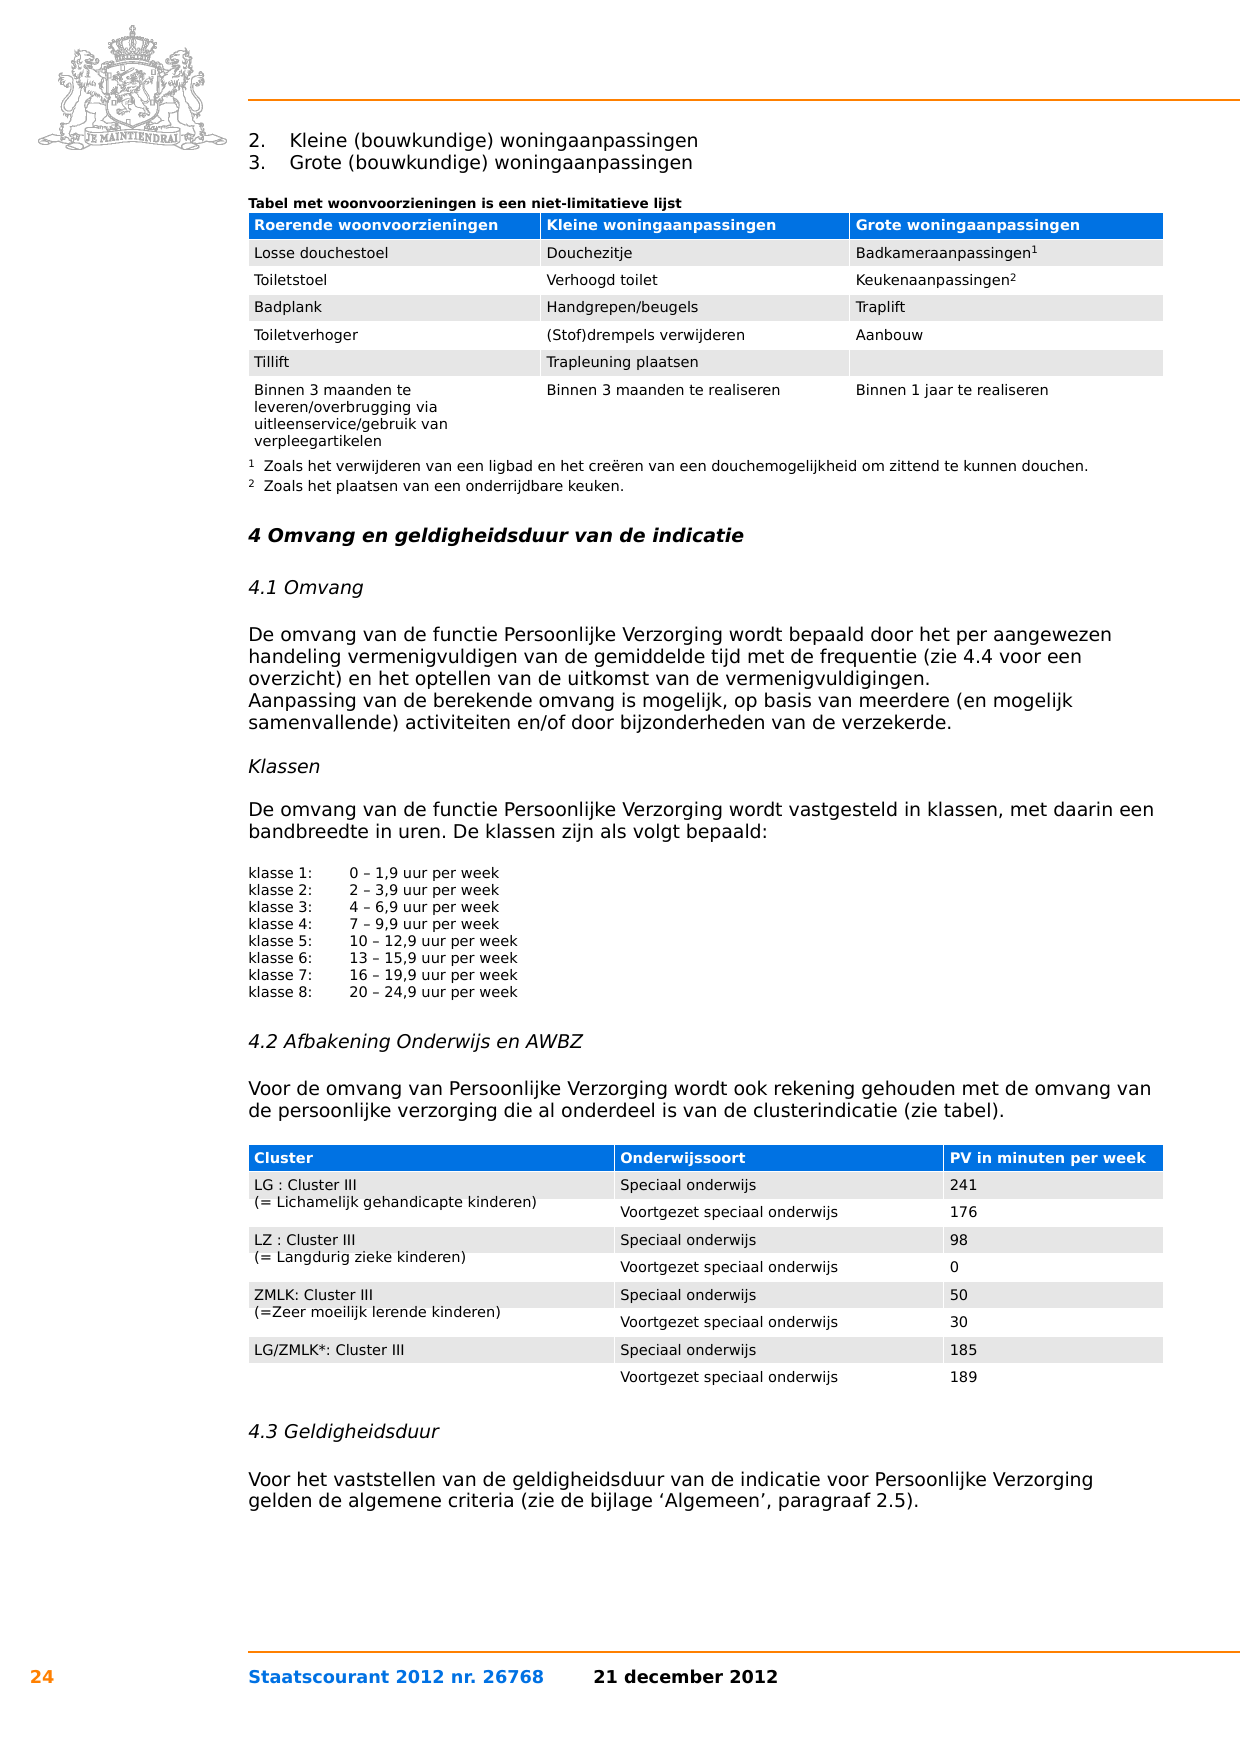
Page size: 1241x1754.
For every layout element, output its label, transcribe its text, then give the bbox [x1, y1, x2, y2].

table_header PV in minuten per week [944, 1145, 1163, 1171]
table_cell LG : Cluster III (= Lichamelijk gehandicapte kinderen) [249, 1172, 614, 1226]
table_cell Roerende woonvoorzieningen [249, 213, 540, 239]
table_cell Badkameraanpassingen1 [850, 240, 1163, 266]
table_cell LZ : Cluster III (= Langdurig zieke kinderen) [249, 1227, 614, 1281]
text 3. Grote (bouwkundige) woningaanpassingen [248, 152, 1163, 174]
table_cell klasse 4: [248, 916, 343, 933]
table_cell 185 [944, 1337, 1163, 1363]
table_cell (Stof)drempels verwijderen [541, 322, 849, 348]
table_cell 189 [944, 1364, 1163, 1390]
table_cell Trapleuning plaatsen [541, 350, 849, 376]
table_cell 30 [944, 1309, 1163, 1336]
text De omvang van de functie Persoonlijke Verzorging wordt bepaald door het per aangewezen handeling vermenigvuldigen van de gemiddelde tijd met de frequentie (zie 4.4 voor een overzicht) en het optellen van de uitkomst van de vermenigvuldigingen. [248, 624, 1163, 690]
text De omvang van de functie Persoonlijke Verzorging wordt vastgesteld in klassen, met daarin een bandbreedte in uren. De klassen zijn als volgt bepaald: [248, 799, 1163, 843]
table_cell klasse 8: [248, 984, 343, 1001]
table_cell 20 – 24,9 uur per week [343, 984, 1163, 1001]
text Aanpassing van de berekende omvang is mogelijk, op basis van meerdere (en mogelijk samenvallende) activiteiten en/of door bijzonderheden van de verzekerde. [248, 690, 1163, 734]
table_cell 7 – 9,9 uur per week [343, 916, 1163, 933]
subtitle 4.3 Geldigheidsduur [248, 1421, 1163, 1443]
table_header Onderwijssoort [615, 1145, 943, 1171]
table_cell klasse 6: [248, 950, 343, 967]
table_cell Voortgezet speciaal onderwijs [615, 1200, 943, 1226]
picture [38, 25, 227, 150]
table_cell klasse 5: [248, 933, 343, 950]
table_cell LG/ZMLK*: Cluster III [249, 1337, 614, 1390]
table_cell Voortgezet speciaal onderwijs [615, 1364, 943, 1390]
table_cell Traplift [850, 295, 1163, 321]
table_cell Kleine woningaanpassingen [541, 213, 849, 239]
table_cell 16 – 19,9 uur per week [343, 967, 1163, 984]
table_cell Speciaal onderwijs [615, 1282, 943, 1308]
table_cell 241 [944, 1172, 1163, 1199]
table_cell Binnen 1 jaar te realiseren [850, 377, 1163, 454]
table_cell Toiletstoel [249, 267, 540, 294]
table_cell Losse douchestoel [249, 240, 540, 266]
table_cell Badplank [249, 295, 540, 321]
table_cell 176 [944, 1200, 1163, 1226]
table_cell Grote woningaanpassingen [850, 213, 1163, 239]
table_cell 1 Zoals het verwijderen van een ligbad en het creëren van een douchemogelijkheid om zittend te kunnen douchen. 2 Zoals het plaatsen van een onderrijdbare keuken. [248, 455, 1163, 495]
table_cell klasse 7: [248, 967, 343, 984]
table_cell Handgrepen/beugels [541, 295, 849, 321]
table_cell 13 – 15,9 uur per week [343, 950, 1163, 967]
table_header 0 – 1,9 uur per week [343, 865, 1163, 882]
table_cell Tillift [249, 350, 540, 376]
table_cell 4 – 6,9 uur per week [343, 899, 1163, 916]
table_cell 50 [944, 1282, 1163, 1308]
table_header Cluster [249, 1145, 614, 1171]
table_cell klasse 2: [248, 882, 343, 899]
table_cell 0 [944, 1255, 1163, 1281]
table_cell 2 – 3,9 uur per week [343, 882, 1163, 899]
table_cell Keukenaanpassingen2 [850, 267, 1163, 294]
table_cell Voortgezet speciaal onderwijs [615, 1309, 943, 1336]
table_cell Toiletverhoger [249, 322, 540, 348]
table_cell Verhoogd toilet [541, 267, 849, 294]
subtitle 4.1 Omvang [248, 577, 1163, 599]
table_cell Douchezitje [541, 240, 849, 266]
table_cell Binnen 3 maanden te leveren/overbrugging via uitleenservice/gebruik van verpleegartikelen [249, 377, 540, 454]
table_cell [850, 350, 1163, 376]
table_cell Aanbouw [850, 322, 1163, 348]
table_cell Binnen 3 maanden te realiseren [541, 377, 849, 454]
text 2. Kleine (bouwkundige) woningaanpassingen [248, 130, 1163, 152]
table_cell Voortgezet speciaal onderwijs [615, 1255, 943, 1281]
table_cell 98 [944, 1227, 1163, 1253]
table_cell klasse 3: [248, 899, 343, 916]
table_header Tabel met woonvoorzieningen is een niet-limitatieve lijst [248, 196, 1163, 211]
table_cell 10 – 12,9 uur per week [343, 933, 1163, 950]
text Voor het vaststellen van de geldigheidsduur van de indicatie voor Persoonlijke Verzorging gelden de algemene criteria (zie de bijlage ‘Algemeen’, paragraaf 2.5). [248, 1468, 1163, 1512]
subtitle 4 Omvang en geldigheidsduur van de indicatie [248, 525, 1163, 547]
table_cell Speciaal onderwijs [615, 1337, 943, 1363]
table_header klasse 1: [248, 865, 343, 882]
subtitle Klassen [248, 756, 1163, 777]
table_cell ZMLK: Cluster III (=Zeer moeilijk lerende kinderen) [249, 1282, 614, 1336]
subtitle 4.2 Afbakening Onderwijs en AWBZ [248, 1031, 1163, 1053]
text Voor de omvang van Persoonlijke Verzorging wordt ook rekening gehouden met de omvang van de persoonlijke verzorging die al onderdeel is van de clusterindicatie (zie tabel). [248, 1078, 1163, 1122]
table_cell Speciaal onderwijs [615, 1227, 943, 1253]
table_cell Speciaal onderwijs [615, 1172, 943, 1199]
